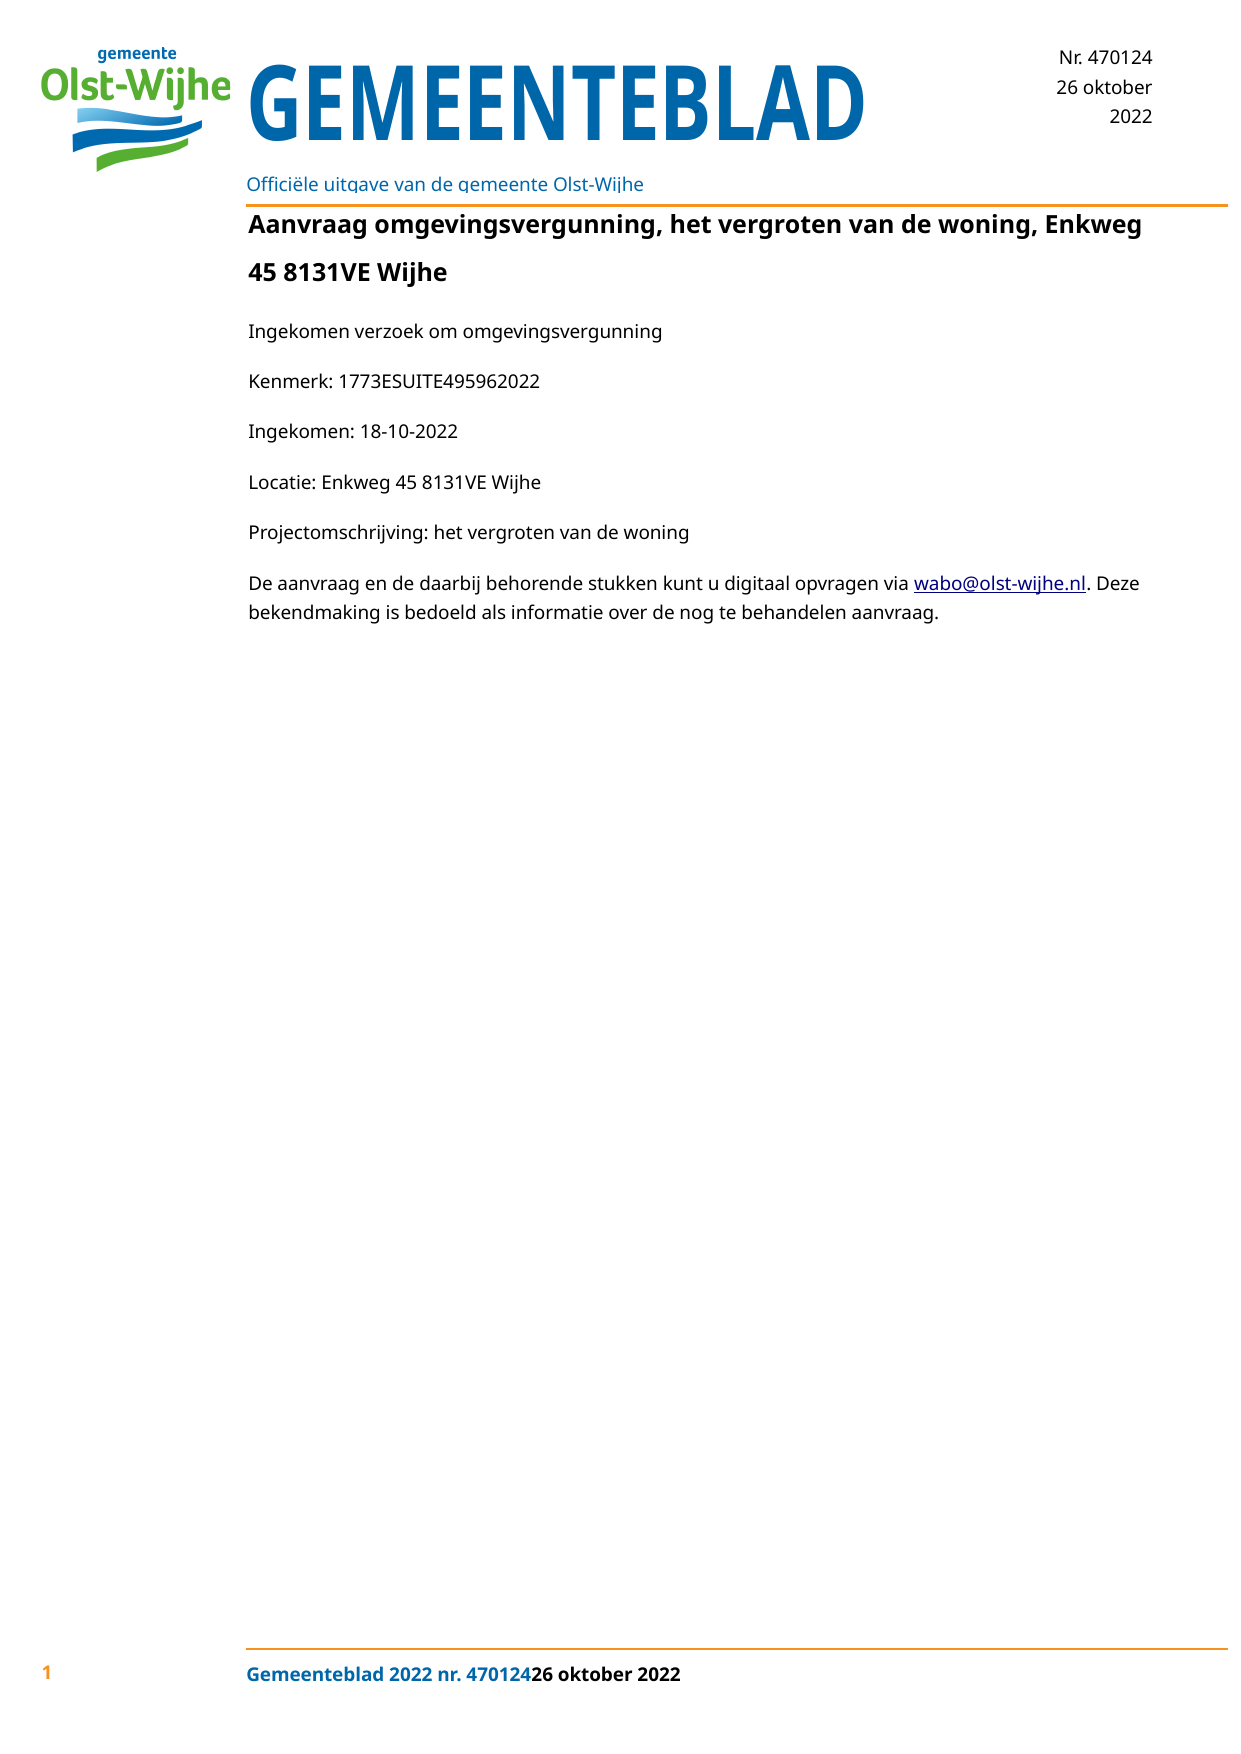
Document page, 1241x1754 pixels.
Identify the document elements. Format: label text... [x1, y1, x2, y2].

text De aanvraag en de daarbij behorende stukken kunt u digitaal opvragen via wabo@olst-wijhe.nl. Deze bekendmaking is bedoeld als informatie over de nog te behandelen aanvraag. [248, 570, 1152, 625]
text Ingekomen: 18-10-2022 [248, 419, 1152, 444]
text Aanvraag omgevingsvergunning, het vergroten van de woning, Enkweg 45 8131VE Wijhe [248, 207, 1152, 288]
text Kenmerk: 1773ESUITE495962022 [248, 368, 1152, 394]
text Ingekomen verzoek om omgevingsvergunning [248, 318, 1152, 344]
text Projectomschrijving: het vergroten van de woning [248, 519, 1152, 545]
text Locatie: Enkweg 45 8131VE Wijhe [248, 469, 1152, 495]
picture [41, 47, 231, 172]
